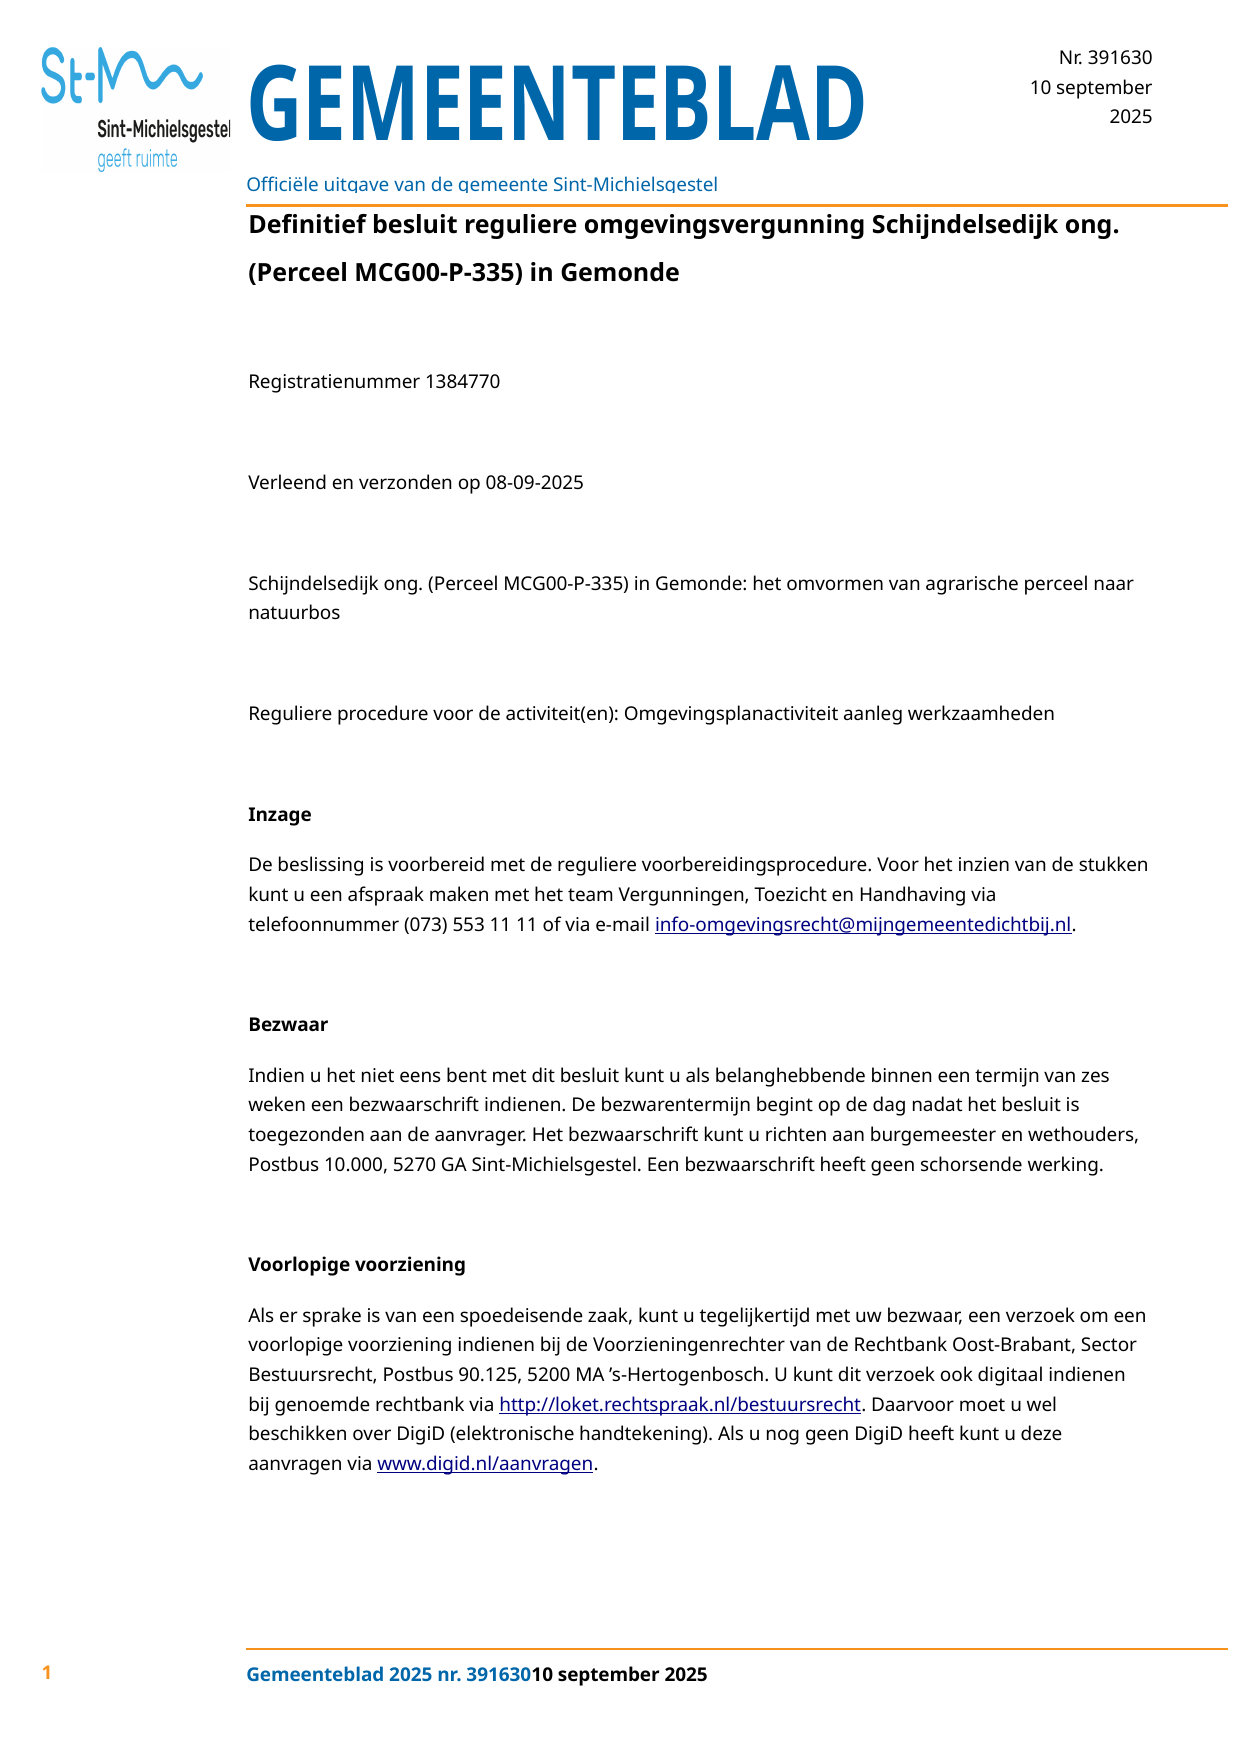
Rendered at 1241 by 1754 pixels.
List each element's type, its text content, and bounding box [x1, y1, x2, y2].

text Indien u het niet eens bent met dit besluit kunt u als belanghebbende binnen een termijn van zes weken een bezwaarschrift indienen. De bezwarentermijn begint op de dag nadat het besluit is toegezonden aan de aanvrager. Het bezwaarschrift kunt u richten aan burgemeester en wethouders, Postbus 10.000, 5270 GA Sint-Michielsgestel. Een bezwaarschrift heeft geen schorsende werking. [248, 1062, 1152, 1177]
text De beslissing is voorbereid met de reguliere voorbereidingsprocedure. Voor het inzien van de stukken kunt u een afspraak maken met het team Vergunningen, Toezicht en Handhaving via telefoonnummer (073) 553 11 11 of via e-mail info-omgevingsrecht@mijngemeentedichtbij.nl. [248, 852, 1152, 937]
text Definitief besluit reguliere omgevingsvergunning Schijndelsedijk ong. (Perceel MCG00-P-335) in Gemonde [248, 207, 1152, 288]
text Verleend en verzonden op 08-09-2025 [248, 469, 1152, 495]
text Bezwaar [248, 1012, 1152, 1037]
text Als er sprake is van een spoedeisende zaak, kunt u tegelijkertijd met uw bezwaar, een verzoek om een voorlopige voorziening indienen bij de Voorzieningenrechter van de Rechtbank Oost-Brabant, Sector Bestuursrecht, Postbus 90.125, 5200 MA ’s-Hertogenbosch. U kunt dit verzoek ook digitaal indienen bij genoemde rechtbank via http://loket.rechtspraak.nl/bestuursrecht. Daarvoor moet u wel beschikken over DigiD (elektronische handtekening). Als u nog geen DigiD heeft kunt u deze aanvragen via www.digid.nl/aanvragen. [248, 1302, 1152, 1476]
picture [41, 47, 231, 172]
text Registratienummer 1384770 [248, 368, 1152, 394]
text Reguliere procedure voor de activiteit(en): Omgevingsplanactiviteit aanleg werkzaamheden [248, 700, 1152, 726]
text Voorlopige voorziening [248, 1252, 1152, 1277]
text Inzage [248, 801, 1152, 827]
text Schijndelsedijk ong. (Perceel MCG00-P-335) in Gemonde: het omvormen van agrarische perceel naar natuurbos [248, 570, 1152, 625]
